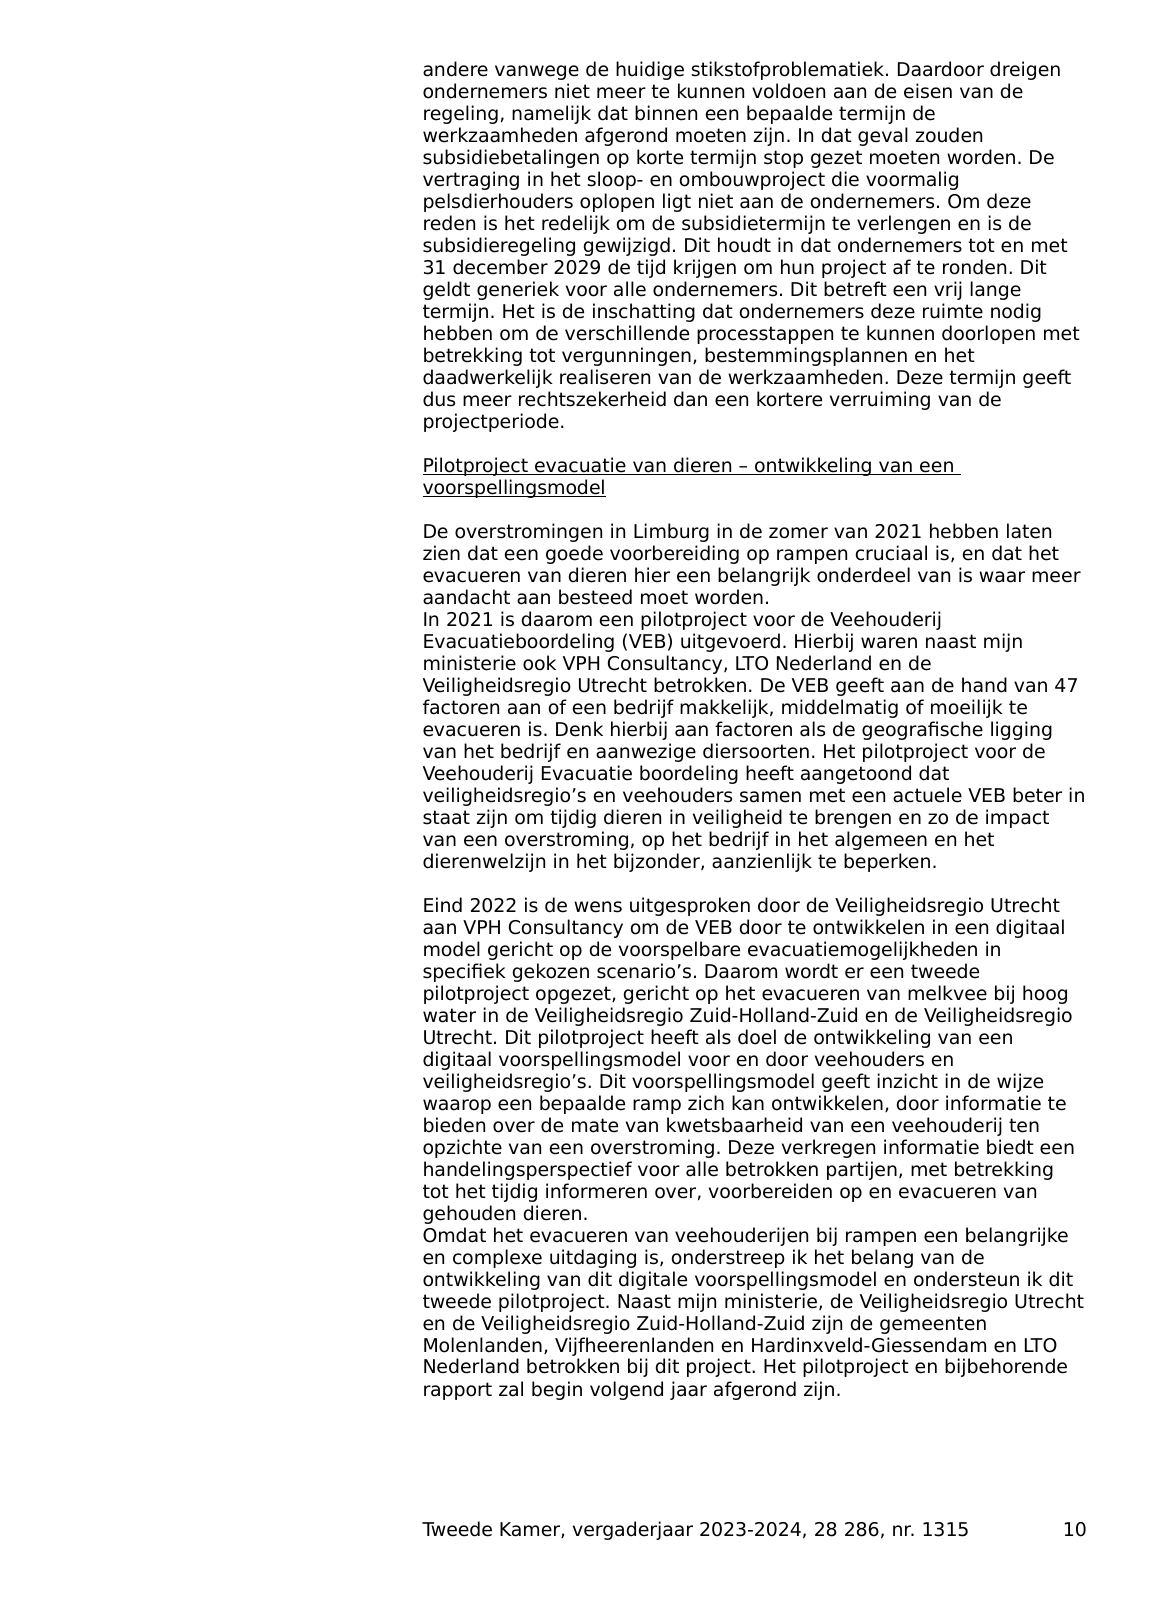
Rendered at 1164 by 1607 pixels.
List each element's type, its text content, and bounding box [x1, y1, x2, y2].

text Eind 2022 is de wens uitgesproken door de Veiligheidsregio Utrecht aan VPH Consultancy om de VEB door te ontwikkelen in een digitaal model gericht op de voorspelbare evacuatiemogelijkheden in specifiek gekozen scenario’s. Daarom wordt er een tweede pilotproject opgezet, gericht op het evacueren van melkvee bij hoog water in de Veiligheidsregio Zuid-Holland-Zuid en de Veiligheidsregio Utrecht. Dit pilotproject heeft als doel de ontwikkeling van een digitaal voorspellingsmodel voor en door veehouders en veiligheidsregio’s. Dit voorspellingsmodel geeft inzicht in de wijze waarop een bepaalde ramp zich kan ontwikkelen, door informatie te bieden over de mate van kwetsbaarheid van een veehouderij ten opzichte van een overstroming. Deze verkregen informatie biedt een handelingsperspectief voor alle betrokken partijen, met betrekking tot het tijdig informeren over, voorbereiden op en evacueren van gehouden dieren. [422, 895, 1087, 1224]
text andere vanwege de huidige stikstofproblematiek. Daardoor dreigen ondernemers niet meer te kunnen voldoen aan de eisen van de regeling, namelijk dat binnen een bepaalde termijn de werkzaamheden afgerond moeten zijn. In dat geval zouden subsidiebetalingen op korte termijn stop gezet moeten worden. De vertraging in het sloop- en ombouwproject die voormalig pelsdierhouders oplopen ligt niet aan de ondernemers. Om deze reden is het redelijk om de subsidietermijn te verlengen en is de subsidieregeling gewijzigd. Dit houdt in dat ondernemers tot en met 31 december 2029 de tijd krijgen om hun project af te ronden. Dit geldt generiek voor alle ondernemers. Dit betreft een vrij lange termijn. Het is de inschatting dat ondernemers deze ruimte nodig hebben om de verschillende processtappen te kunnen doorlopen met betrekking tot vergunningen, bestemmingsplannen en het daadwerkelijk realiseren van de werkzaamheden. Deze termijn geeft dus meer rechtszekerheid dan een kortere verruiming van de projectperiode. [422, 59, 1087, 433]
text In 2021 is daarom een pilotproject voor de Veehouderij Evacuatieboordeling (VEB) uitgevoerd. Hierbij waren naast mijn ministerie ook VPH Consultancy, LTO Nederland en de Veiligheidsregio Utrecht betrokken. De VEB geeft aan de hand van 47 factoren aan of een bedrijf makkelijk, middelmatig of moeilijk te evacueren is. Denk hierbij aan factoren als de geografische ligging van het bedrijf en aanwezige diersoorten. Het pilotproject voor de Veehouderij Evacuatie boordeling heeft aangetoond dat veiligheidsregio’s en veehouders samen met een actuele VEB beter in staat zijn om tijdig dieren in veiligheid te brengen en zo de impact van een overstroming, op het bedrijf in het algemeen en het dierenwelzijn in het bijzonder, aanzienlijk te beperken. [422, 609, 1087, 873]
text Omdat het evacueren van veehouderijen bij rampen een belangrijke en complexe uitdaging is, onderstreep ik het belang van de ontwikkeling van dit digitale voorspellingsmodel en ondersteun ik dit tweede pilotproject. Naast mijn ministerie, de Veiligheidsregio Utrecht en de Veiligheidsregio Zuid-Holland-Zuid zijn de gemeenten Molenlanden, Vijfheerenlanden en Hardinxveld-Giessendam en LTO Nederland betrokken bij dit project. Het pilotproject en bijbehorende rapport zal begin volgend jaar afgerond zijn. [422, 1224, 1087, 1400]
subtitle Pilotproject evacuatie van dieren – ontwikkeling van een voorspellingsmodel [422, 455, 1087, 499]
text De overstromingen in Limburg in de zomer van 2021 hebben laten zien dat een goede voorbereiding op rampen cruciaal is, en dat het evacueren van dieren hier een belangrijk onderdeel van is waar meer aandacht aan besteed moet worden. [422, 521, 1087, 609]
